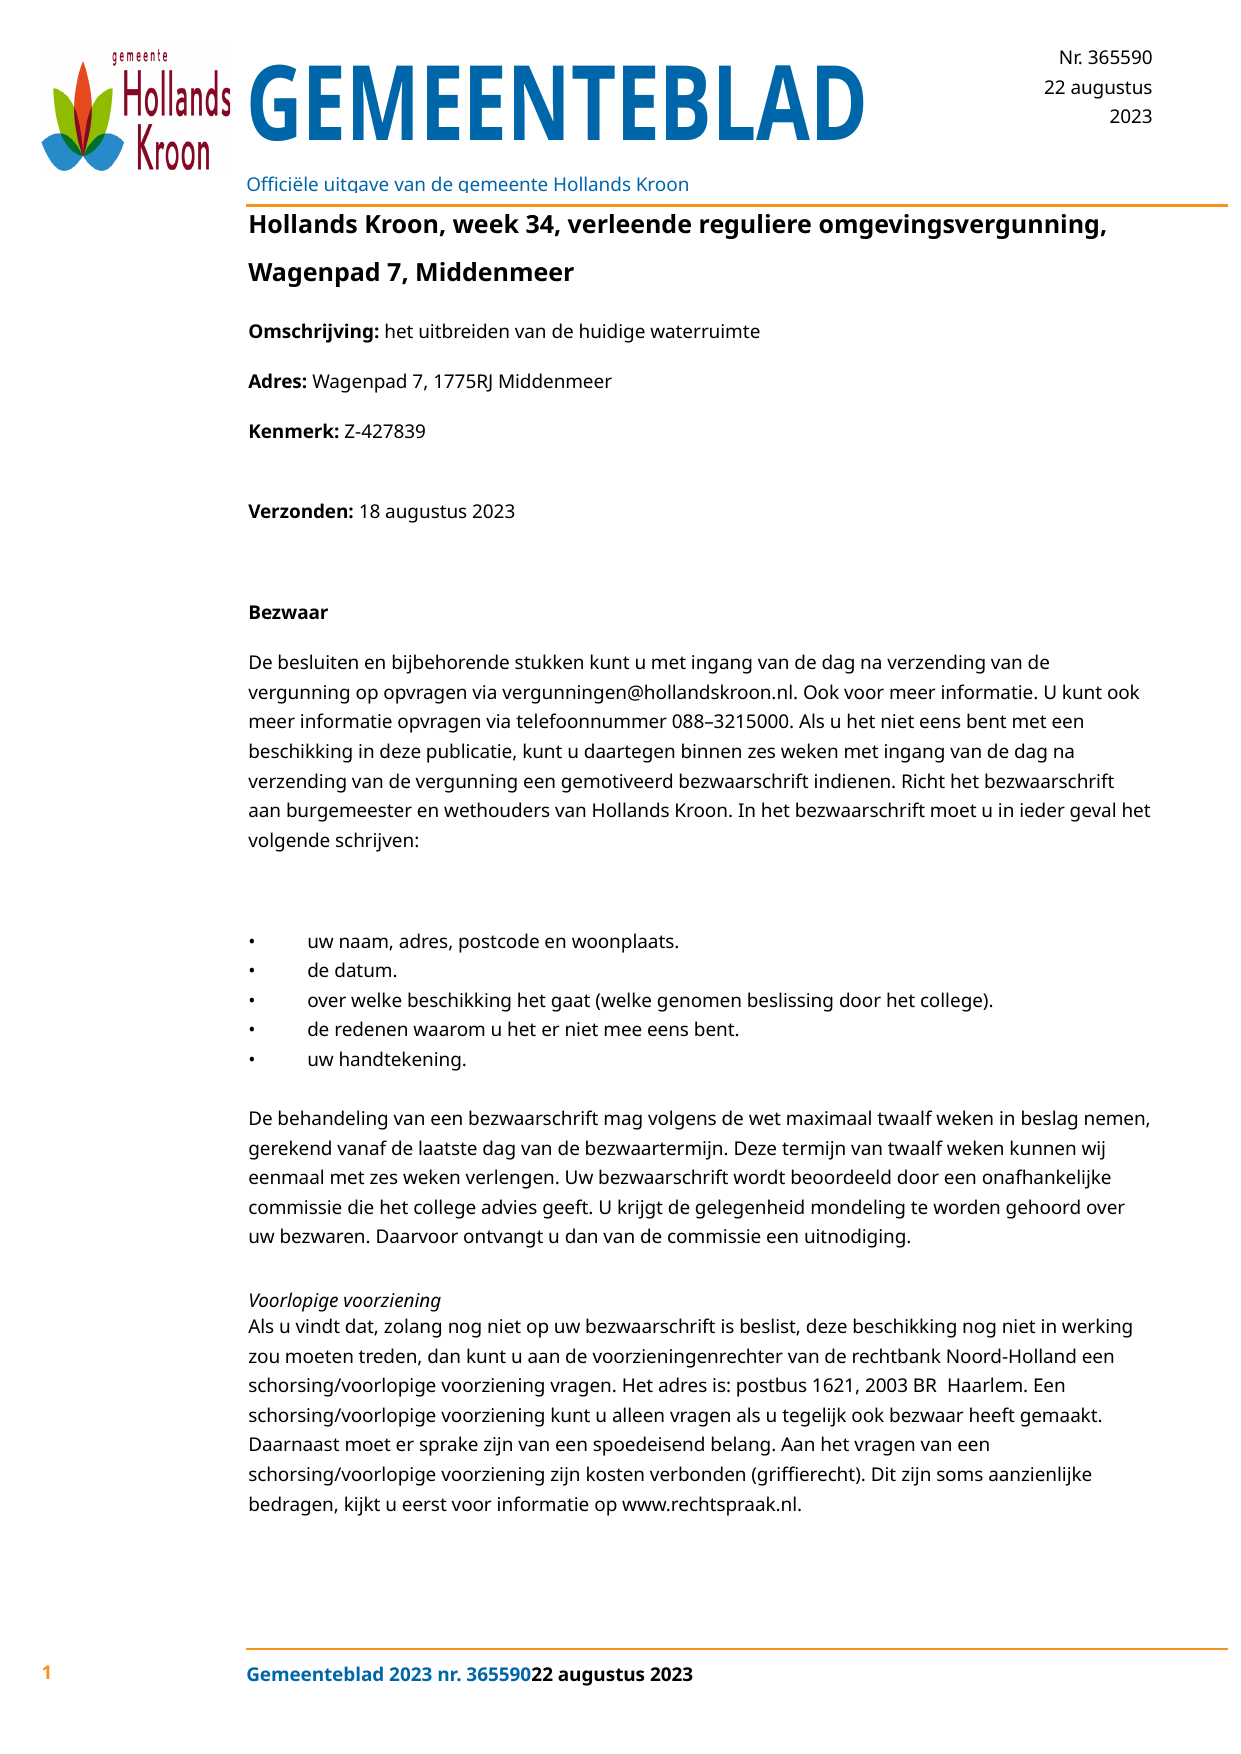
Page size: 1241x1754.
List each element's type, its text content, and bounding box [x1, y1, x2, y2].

text Voorlopige voorziening [248, 1288, 1152, 1313]
text Verzonden: 18 augustus 2023 [248, 498, 1152, 524]
list over welke beschikking het gaat (welke genomen beslissing door het college). [248, 987, 1152, 1013]
text Bezwaar [248, 599, 1152, 625]
text Als u vindt dat, zolang nog niet op uw bezwaarschrift is beslist, deze beschikking nog niet in werking zou moeten treden, dan kunt u aan de voorzieningenrechter van de rechtbank Noord-Holland een schorsing/voorlopige voorziening vragen. Het adres is: postbus 1621, 2003 BR Haarlem. Een schorsing/voorlopige voorziening kunt u alleen vragen als u tegelijk ook bezwaar heeft gemaakt. Daarnaast moet er sprake zijn van een spoedeisend belang. Aan het vragen van een schorsing/voorlopige voorziening zijn kosten verbonden (griffierecht). Dit zijn soms aanzienlijke bedragen, kijkt u eerst voor informatie op www.rechtspraak.nl. [248, 1313, 1152, 1517]
table_header [700, 469, 1152, 495]
text Kenmerk: Z-427839 [248, 419, 1152, 444]
text Hollands Kroon, week 34, verleende reguliere omgevingsvergunning, Wagenpad 7, Middenmeer [248, 207, 1152, 288]
list de datum. [248, 957, 1152, 983]
text De behandeling van een bezwaarschrift mag volgens de wet maximaal twaalf weken in beslag nemen, gerekend vanaf de laatste dag van de bezwaartermijn. Deze termijn van twaalf weken kunnen wij eenmaal met zes weken verlengen. Uw bezwaarschrift wordt beoordeeld door een onafhankelijke commissie die het college advies geeft. U krijgt de gelegenheid mondeling te worden gehoord over uw bezwaren. Daarvoor ontvangt u dan van de commissie een uitnodiging. [248, 1105, 1152, 1249]
list uw naam, adres, postcode en woonplaats. [248, 928, 1152, 953]
list uw handtekening. [248, 1046, 1152, 1072]
table_header [248, 469, 700, 495]
picture [41, 47, 231, 172]
list de redenen waarom u het er niet mee eens bent. [248, 1017, 1152, 1042]
text De besluiten en bijbehorende stukken kunt u met ingang van de dag na verzending van de vergunning op opvragen via vergunningen@hollandskroon.nl. Ook voor meer informatie. U kunt ook meer informatie opvragen via telefoonnummer 088–3215000. Als u het niet eens bent met een beschikking in deze publicatie, kunt u daartegen binnen zes weken met ingang van de dag na verzending van de vergunning een gemotiveerd bezwaarschrift indienen. Richt het bezwaarschrift aan burgemeester en wethouders van Hollands Kroon. In het bezwaarschrift moet u in ieder geval het volgende schrijven: [248, 649, 1152, 853]
text Adres: Wagenpad 7, 1775RJ Middenmeer [248, 368, 1152, 394]
text Omschrijving: het uitbreiden van de huidige waterruimte [248, 318, 1152, 344]
